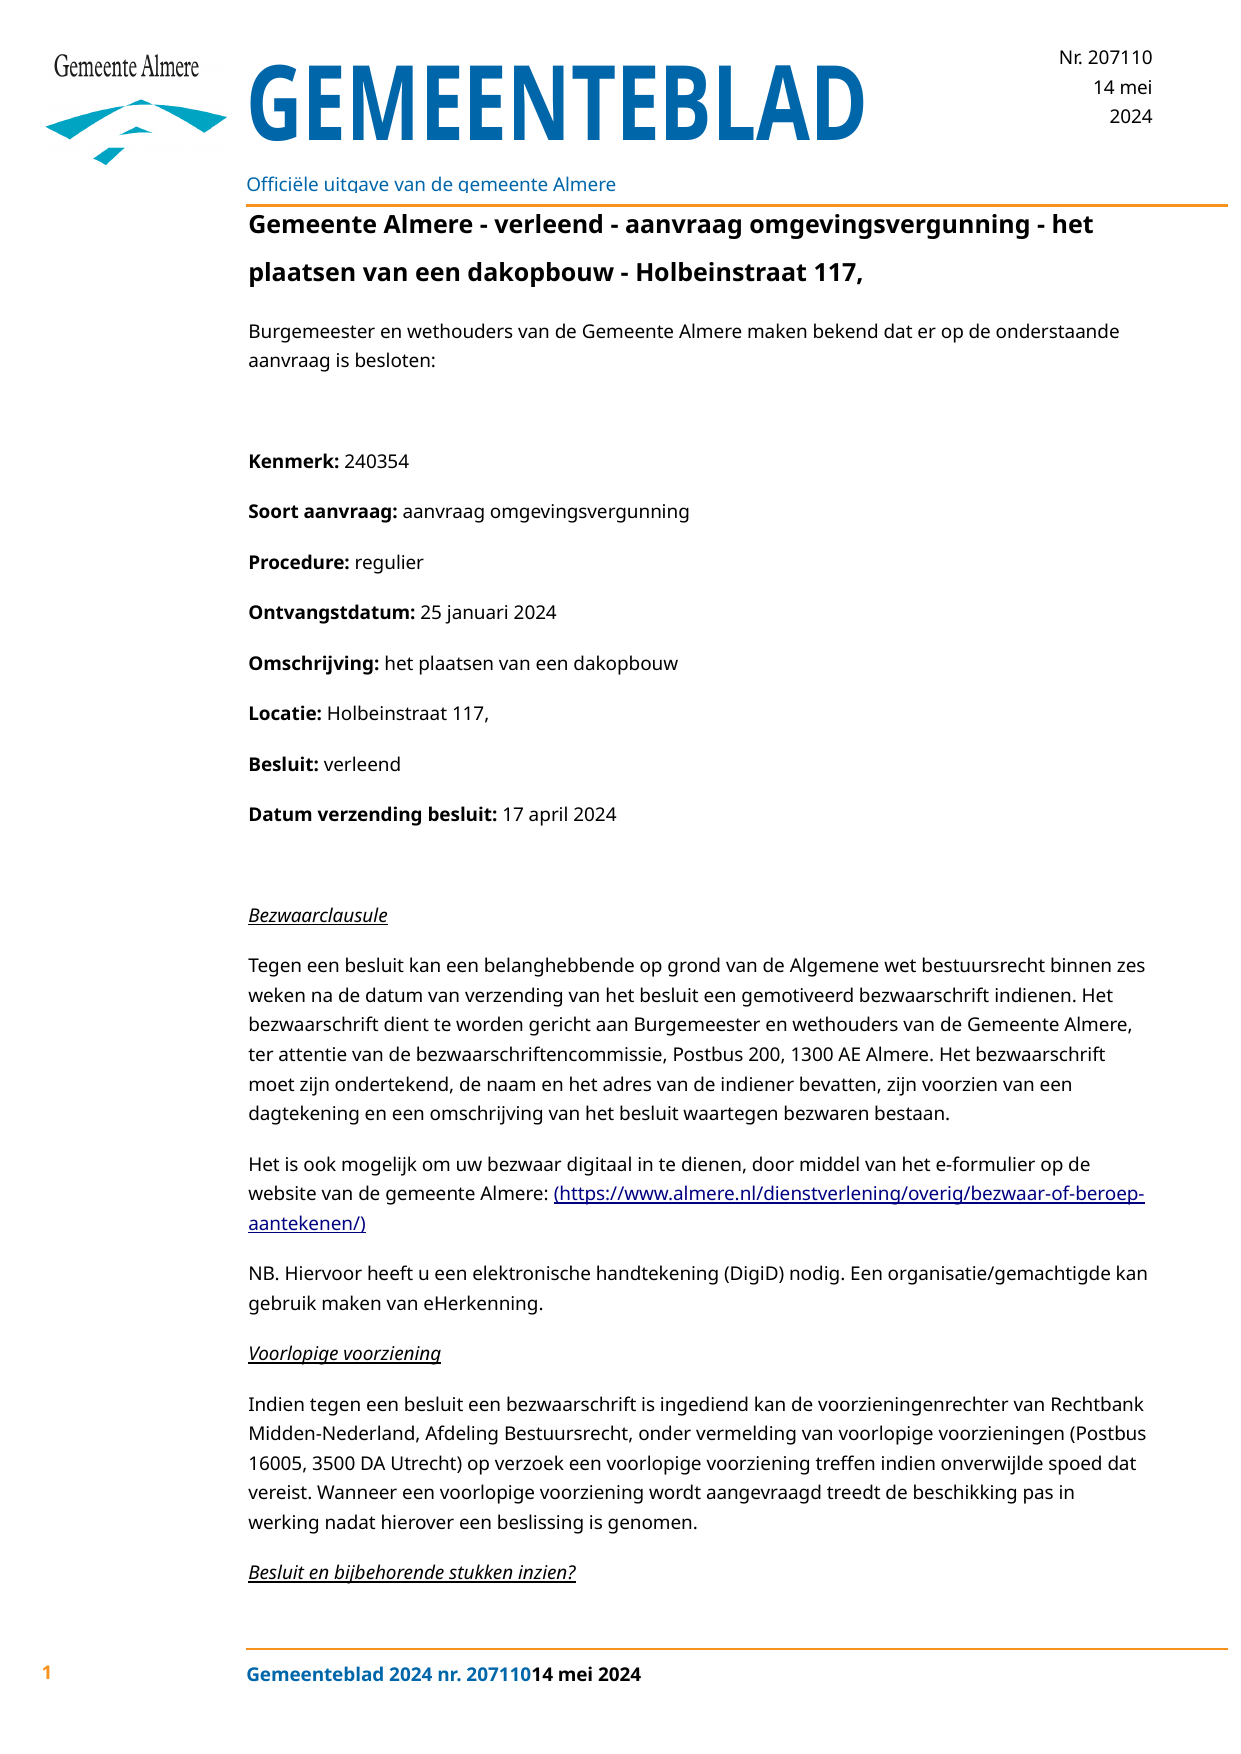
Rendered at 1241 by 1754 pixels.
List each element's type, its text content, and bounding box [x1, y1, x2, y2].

text Omschrijving: het plaatsen van een dakopbouw [248, 650, 1152, 676]
text Indien tegen een besluit een bezwaarschrift is ingediend kan de voorzieningenrechter van Rechtbank Midden-Nederland, Afdeling Bestuursrecht, onder vermelding van voorlopige voorzieningen (Postbus 16005, 3500 DA Utrecht) op verzoek een voorlopige voorziening treffen indien onverwijlde spoed dat vereist. Wanneer een voorlopige voorziening wordt aangevraagd treedt de beschikking pas in werking nadat hierover een beslissing is genomen. [248, 1391, 1152, 1535]
text Locatie: Holbeinstraat 117, [248, 700, 1152, 726]
text Bezwaarclausule [248, 902, 1152, 928]
text Soort aanvraag: aanvraag omgevingsvergunning [248, 499, 1152, 524]
text Besluit en bijbehorende stukken inzien? [248, 1559, 1152, 1585]
text NB. Hiervoor heeft u een elektronische handtekening (DigiD) nodig. Een organisatie/gemachtigde kan gebruik maken van eHerkenning. [248, 1260, 1152, 1316]
picture [41, 47, 231, 172]
text Procedure: regulier [248, 549, 1152, 575]
text Tegen een besluit kan een belanghebbende op grond van de Algemene wet bestuursrecht binnen zes weken na de datum van verzending van het besluit een gemotiveerd bezwaarschrift indienen. Het bezwaarschrift dient te worden gericht aan Burgemeester en wethouders van de Gemeente Almere, ter attentie van de bezwaarschriftencommissie, Postbus 200, 1300 AE Almere. Het bezwaarschrift moet zijn ondertekend, de naam en het adres van de indiener bevatten, zijn voorzien van een dagtekening en een omschrijving van het besluit waartegen bezwaren bestaan. [248, 952, 1152, 1126]
text Burgemeester en wethouders van de Gemeente Almere maken bekend dat er op de onderstaande aanvraag is besloten: [248, 318, 1152, 373]
text Datum verzending besluit: 17 april 2024 [248, 801, 1152, 827]
text Voorlopige voorziening [248, 1340, 1152, 1366]
text Gemeente Almere - verleend - aanvraag omgevingsvergunning - het plaatsen van een dakopbouw - Holbeinstraat 117, [248, 207, 1152, 288]
text Ontvangstdatum: 25 januari 2024 [248, 599, 1152, 625]
text Kenmerk: 240354 [248, 448, 1152, 474]
text Het is ook mogelijk om uw bezwaar digitaal in te dienen, door middel van het e-formulier op de website van de gemeente Almere: (https://www.almere.nl/dienstverlening/overig/bezwaar-of-beroep-aantekenen/) [248, 1151, 1152, 1236]
text Besluit: verleend [248, 751, 1152, 777]
